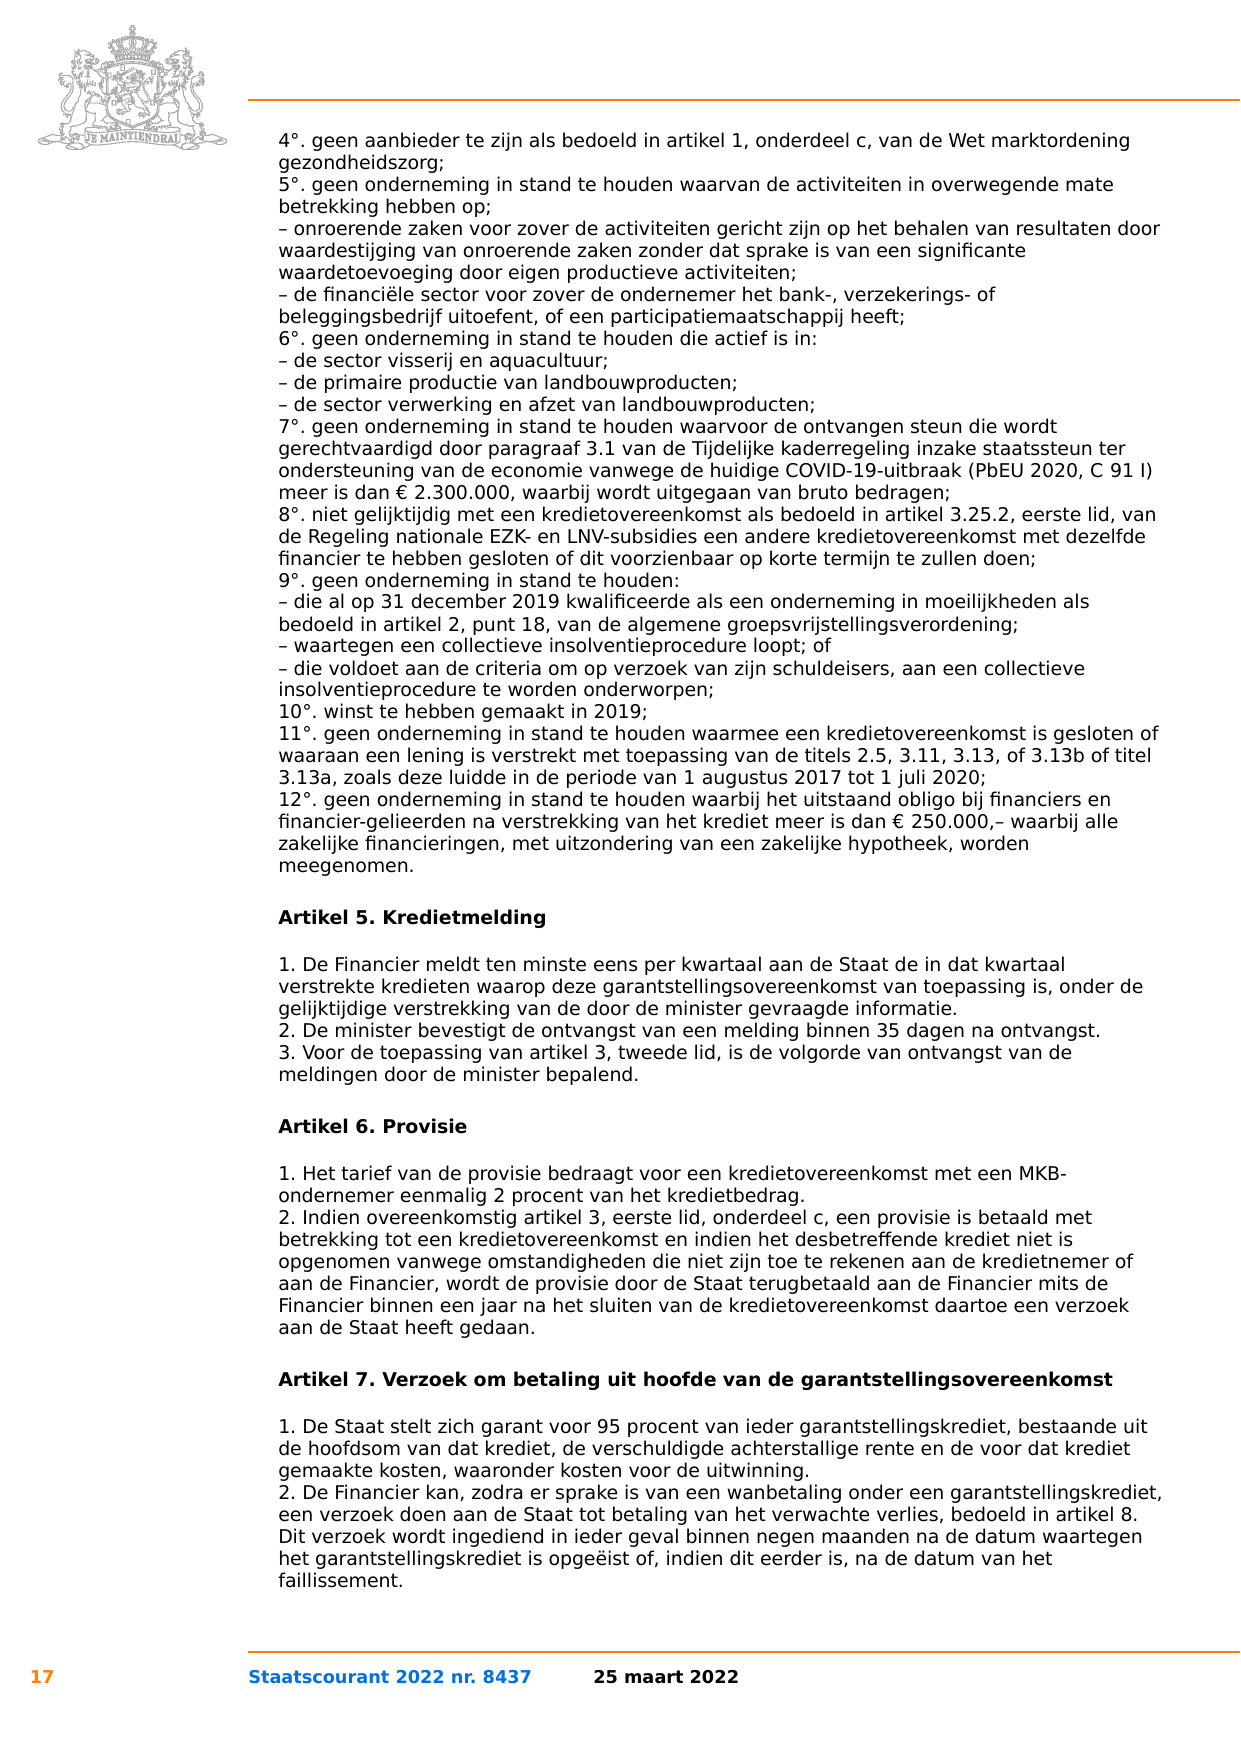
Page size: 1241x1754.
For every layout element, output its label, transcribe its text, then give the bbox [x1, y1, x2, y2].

subtitle Artikel 7. Verzoek om betaling uit hoofde van de garantstellingsovereenkomst [278, 1369, 1163, 1391]
subtitle Artikel 5. Kredietmelding [278, 907, 1163, 929]
text – die voldoet aan de criteria om op verzoek van zijn schuldeisers, aan een collectieve insolventieprocedure te worden onderworpen; [278, 657, 1163, 701]
text 2. De Financier kan, zodra er sprake is van een wanbetaling onder een garantstellingskrediet, een verzoek doen aan de Staat tot betaling van het verwachte verlies, bedoeld in artikel 8. Dit verzoek wordt ingediend in ieder geval binnen negen maanden na de datum waartegen het garantstellingskrediet is opgeëist of, indien dit eerder is, na de datum van het faillissement. [278, 1482, 1163, 1592]
picture [38, 25, 227, 150]
text – waartegen een collectieve insolventieprocedure loopt; of [278, 635, 1163, 657]
text 1. Het tarief van de provisie bedraagt voor een kredietovereenkomst met een MKB-ondernemer eenmalig 2 procent van het kredietbedrag. [278, 1163, 1163, 1207]
text 2. De minister bevestigt de ontvangst van een melding binnen 35 dagen na ontvangst. [278, 1020, 1163, 1042]
text – de sector verwerking en afzet van landbouwproducten; [278, 394, 1163, 416]
text 3. Voor de toepassing van artikel 3, tweede lid, is de volgorde van ontvangst van de meldingen door de minister bepalend. [278, 1042, 1163, 1086]
text 7°. geen onderneming in stand te houden waarvoor de ontvangen steun die wordt gerechtvaardigd door paragraaf 3.1 van de Tijdelijke kaderregeling inzake staatssteun ter ondersteuning van de economie vanwege de huidige COVID-19-uitbraak (PbEU 2020, C 91 I) meer is dan € 2.300.000, waarbij wordt uitgegaan van bruto bedragen; [278, 416, 1163, 503]
text – de sector visserij en aquacultuur; [278, 350, 1163, 372]
text 10°. winst te hebben gemaakt in 2019; [278, 701, 1163, 723]
text 1. De Financier meldt ten minste eens per kwartaal aan de Staat de in dat kwartaal verstrekte kredieten waarop deze garantstellingsovereenkomst van toepassing is, onder de gelijktijdige verstrekking van de door de minister gevraagde informatie. [278, 954, 1163, 1020]
text 12°. geen onderneming in stand te houden waarbij het uitstaand obligo bij financiers en financier-gelieerden na verstrekking van het krediet meer is dan € 250.000,– waarbij alle zakelijke financieringen, met uitzondering van een zakelijke hypotheek, worden meegenomen. [278, 789, 1163, 877]
text – die al op 31 december 2019 kwalificeerde als een onderneming in moeilijkheden als bedoeld in artikel 2, punt 18, van de algemene groepsvrijstellingsverordening; [278, 591, 1163, 635]
text 6°. geen onderneming in stand te houden die actief is in: [278, 328, 1163, 350]
text – onroerende zaken voor zover de activiteiten gericht zijn op het behalen van resultaten door waardestijging van onroerende zaken zonder dat sprake is van een significante waardetoevoeging door eigen productieve activiteiten; [278, 218, 1163, 284]
text – de primaire productie van landbouwproducten; [278, 372, 1163, 394]
text 9°. geen onderneming in stand te houden: [278, 569, 1163, 591]
text 5°. geen onderneming in stand te houden waarvan de activiteiten in overwegende mate betrekking hebben op; [278, 174, 1163, 218]
subtitle Artikel 6. Provisie [278, 1116, 1163, 1138]
text – de financiële sector voor zover de ondernemer het bank-, verzekerings- of beleggingsbedrijf uitoefent, of een participatiemaatschappij heeft; [278, 284, 1163, 328]
text 4°. geen aanbieder te zijn als bedoeld in artikel 1, onderdeel c, van de Wet marktordening gezondheidszorg; [278, 130, 1163, 174]
text 1. De Staat stelt zich garant voor 95 procent van ieder garantstellingskrediet, bestaande uit de hoofdsom van dat krediet, de verschuldigde achterstallige rente en de voor dat krediet gemaakte kosten, waaronder kosten voor de uitwinning. [278, 1416, 1163, 1482]
text 11°. geen onderneming in stand te houden waarmee een kredietovereenkomst is gesloten of waaraan een lening is verstrekt met toepassing van de titels 2.5, 3.11, 3.13, of 3.13b of titel 3.13a, zoals deze luidde in de periode van 1 augustus 2017 tot 1 juli 2020; [278, 723, 1163, 789]
text 8°. niet gelijktijdig met een kredietovereenkomst als bedoeld in artikel 3.25.2, eerste lid, van de Regeling nationale EZK- en LNV-subsidies een andere kredietovereenkomst met dezelfde financier te hebben gesloten of dit voorzienbaar op korte termijn te zullen doen; [278, 503, 1163, 569]
text 2. Indien overeenkomstig artikel 3, eerste lid, onderdeel c, een provisie is betaald met betrekking tot een kredietovereenkomst en indien het desbetreffende krediet niet is opgenomen vanwege omstandigheden die niet zijn toe te rekenen aan de kredietnemer of aan de Financier, wordt de provisie door de Staat terugbetaald aan de Financier mits de Financier binnen een jaar na het sluiten van de kredietovereenkomst daartoe een verzoek aan de Staat heeft gedaan. [278, 1207, 1163, 1339]
